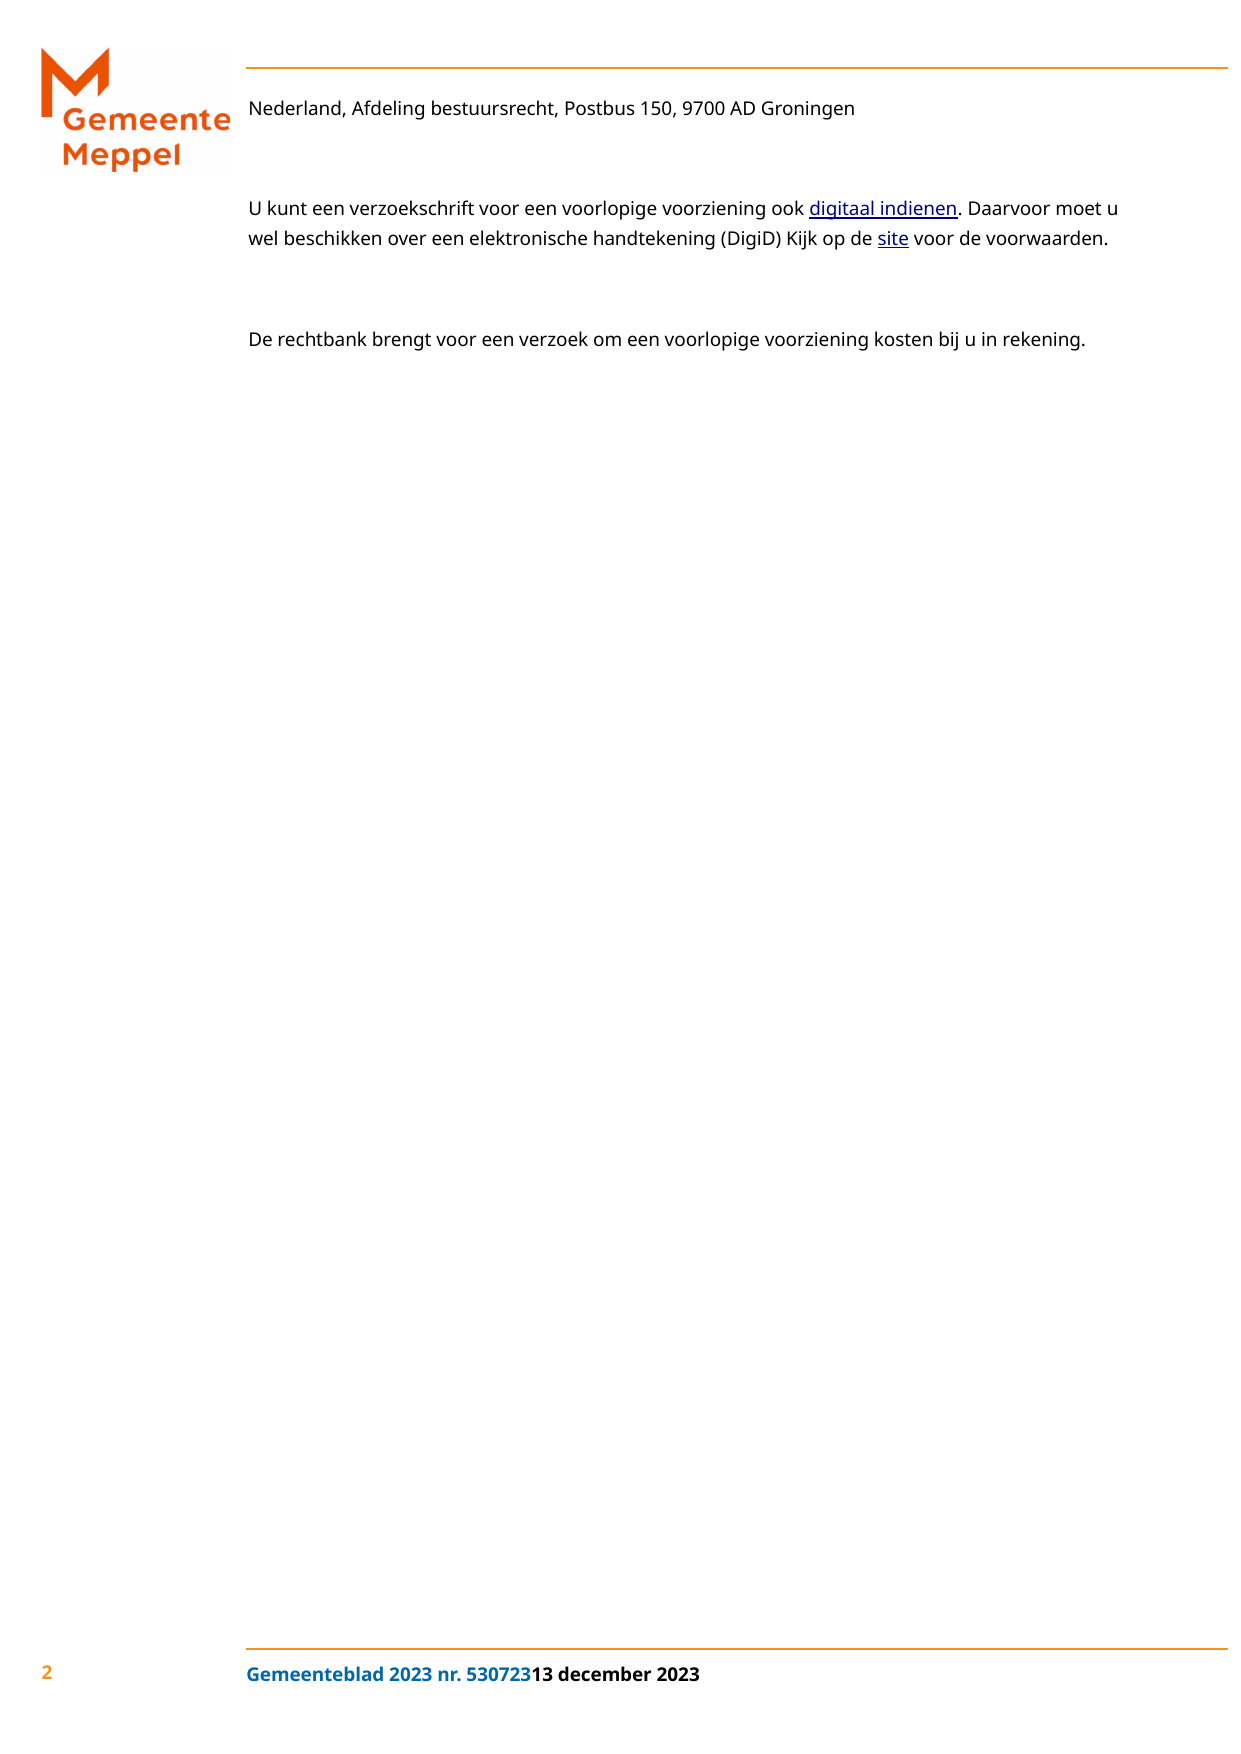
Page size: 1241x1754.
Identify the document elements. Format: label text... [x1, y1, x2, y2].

picture [41, 47, 231, 172]
text U kunt een verzoekschrift voor een voorlopige voorziening ook digitaal indienen. Daarvoor moet u wel beschikken over een elektronische handtekening (DigiD) Kijk op de site voor de voorwaarden. [248, 196, 1152, 251]
text Nederland, Afdeling bestuursrecht, Postbus 150, 9700 AD Groningen [248, 95, 1152, 121]
text De rechtbank brengt voor een verzoek om een voorlopige voorziening kosten bij u in rekening. [248, 326, 1152, 352]
